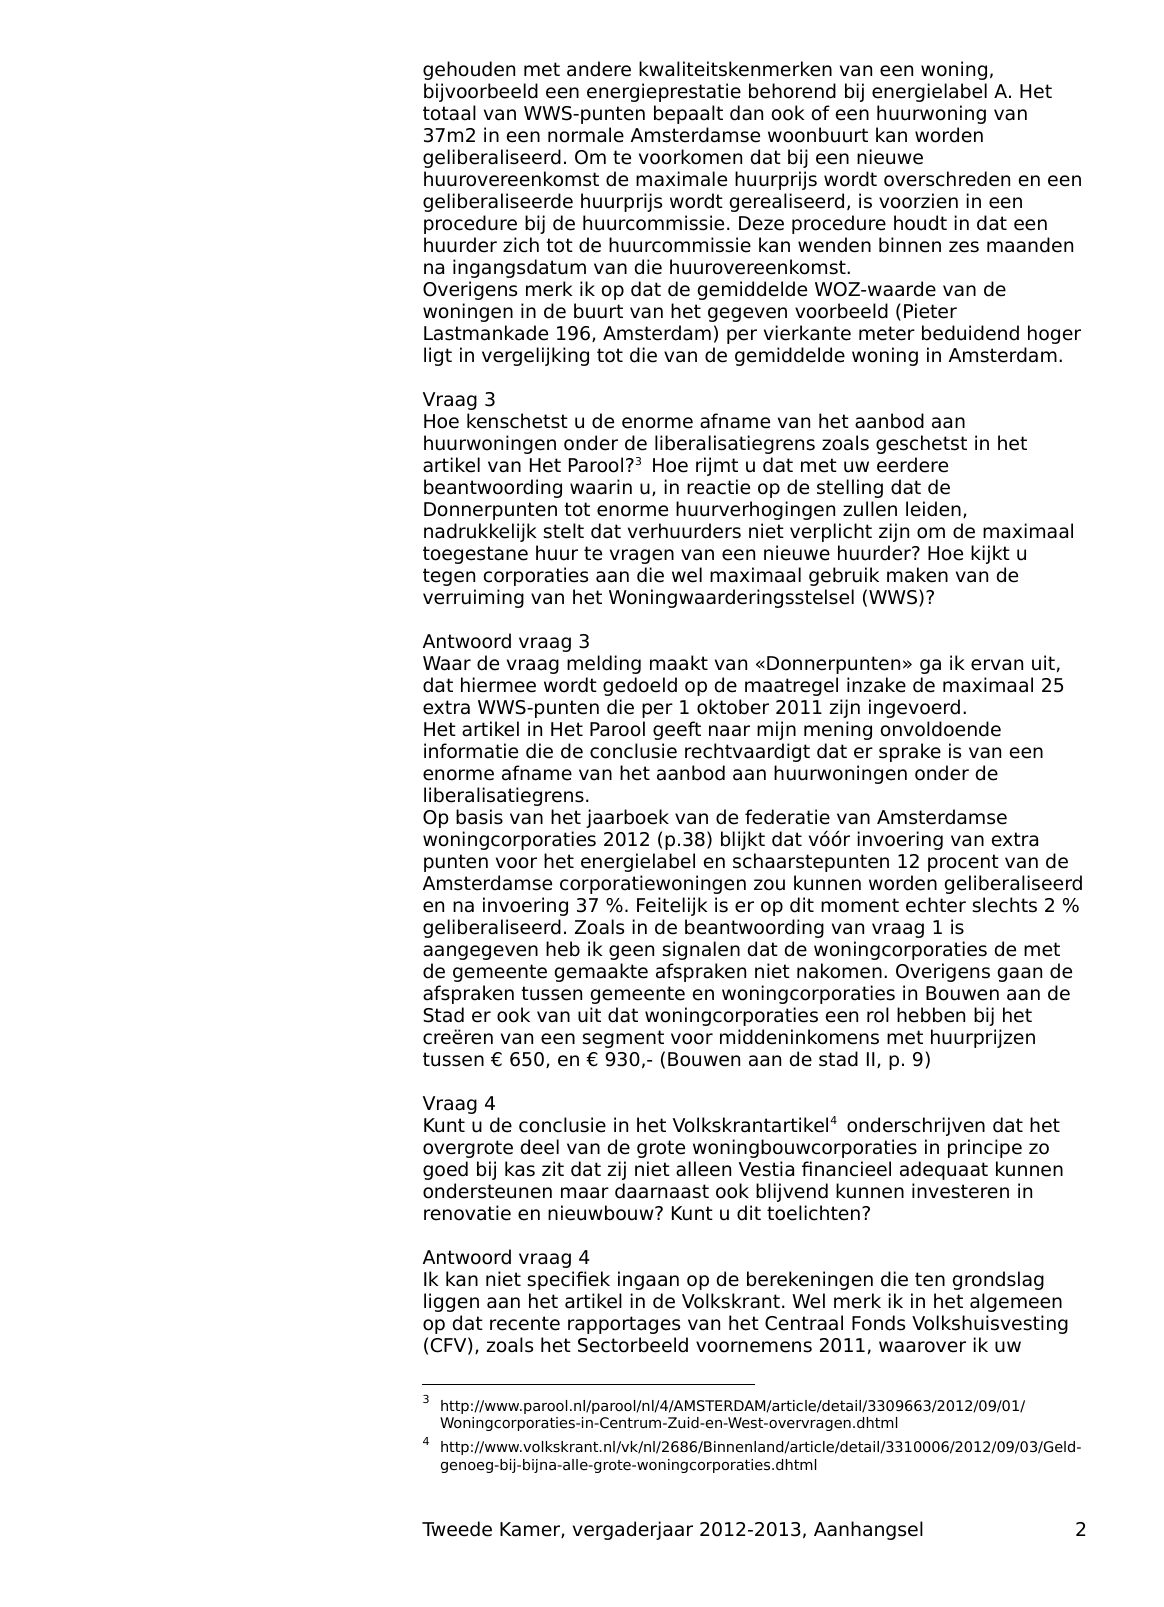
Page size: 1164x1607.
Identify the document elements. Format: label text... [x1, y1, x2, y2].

text http://www.volkskrant.nl/vk/nl/2686/Binnenland/article/detail/3310006/2012/09/03/Geld-genoeg-bij-bijna-alle-grote-woningcorporaties.dhtml [422, 1435, 1087, 1474]
text Kunt u de conclusie in het Volkskrantartikel onderschrijven dat het overgrote deel van de grote woningbouwcorporaties in principe zo goed bij kas zit dat zij niet alleen Vestia financieel adequaat kunnen ondersteunen maar daarnaast ook blijvend kunnen investeren in renovatie en nieuwbouw? Kunt u dit toelichten? [422, 1115, 1087, 1224]
text Antwoord vraag 3 [422, 631, 1087, 653]
text Op basis van het jaarboek van de federatie van Amsterdamse woningcorporaties 2012 (p.38) blijkt dat vóór invoering van extra punten voor het energielabel en schaarstepunten 12 procent van de Amsterdamse corporatiewoningen zou kunnen worden geliberaliseerd en na invoering 37 %. Feitelijk is er op dit moment echter slechts 2 % geliberaliseerd. Zoals in de beantwoording van vraag 1 is aangegeven heb ik geen signalen dat de woningcorporaties de met de gemeente gemaakte afspraken niet nakomen. Overigens gaan de afspraken tussen gemeente en woningcorporaties in Bouwen aan de Stad er ook van uit dat woningcorporaties een rol hebben bij het creëren van een segment voor middeninkomens met huurprijzen tussen € 650, en € 930,- (Bouwen aan de stad II, p. 9) [422, 807, 1087, 1071]
text Vraag 3 [422, 389, 1087, 411]
text Antwoord vraag 4 [422, 1247, 1087, 1269]
text Vraag 4 [422, 1093, 1087, 1115]
text Overigens merk ik op dat de gemiddelde WOZ-waarde van de woningen in de buurt van het gegeven voorbeeld (Pieter Lastmankade 196, Amsterdam) per vierkante meter beduidend hoger ligt in vergelijking tot die van de gemiddelde woning in Amsterdam. [422, 279, 1087, 367]
text http://www.parool.nl/parool/nl/4/AMSTERDAM/article/detail/3309663/2012/09/01/Woningcorporaties-in-Centrum-Zuid-en-West-overvragen.dhtml [422, 1393, 1087, 1432]
text gehouden met andere kwaliteitskenmerken van een woning, bijvoorbeeld een energieprestatie behorend bij energielabel A. Het totaal van WWS-punten bepaalt dan ook of een huurwoning van 37m2 in een normale Amsterdamse woonbuurt kan worden geliberaliseerd. Om te voorkomen dat bij een nieuwe huurovereenkomst de maximale huurprijs wordt overschreden en een geliberaliseerde huurprijs wordt gerealiseerd, is voorzien in een procedure bij de huurcommissie. Deze procedure houdt in dat een huurder zich tot de huurcommissie kan wenden binnen zes maanden na ingangsdatum van die huurovereenkomst. [422, 59, 1087, 279]
text Waar de vraag melding maakt van «Donnerpunten» ga ik ervan uit, dat hiermee wordt gedoeld op de maatregel inzake de maximaal 25 extra WWS-punten die per 1 oktober 2011 zijn ingevoerd. [422, 653, 1087, 719]
text Ik kan niet specifiek ingaan op de berekeningen die ten grondslag liggen aan het artikel in de Volkskrant. Wel merk ik in het algemeen op dat recente rapportages van het Centraal Fonds Volkshuisvesting (CFV), zoals het Sectorbeeld voornemens 2011, waarover ik uw [422, 1269, 1087, 1357]
text Het artikel in Het Parool geeft naar mijn mening onvoldoende informatie die de conclusie rechtvaardigt dat er sprake is van een enorme afname van het aanbod aan huurwoningen onder de liberalisatiegrens. [422, 719, 1087, 807]
text Hoe kenschetst u de enorme afname van het aanbod aan huurwoningen onder de liberalisatiegrens zoals geschetst in het artikel van Het Parool? Hoe rijmt u dat met uw eerdere beantwoording waarin u, in reactie op de stelling dat de Donnerpunten tot enorme huurverhogingen zullen leiden, nadrukkelijk stelt dat verhuurders niet verplicht zijn om de maximaal toegestane huur te vragen van een nieuwe huurder? Hoe kijkt u tegen corporaties aan die wel maximaal gebruik maken van de verruiming van het Woningwaarderingsstelsel (WWS)? [422, 411, 1087, 609]
